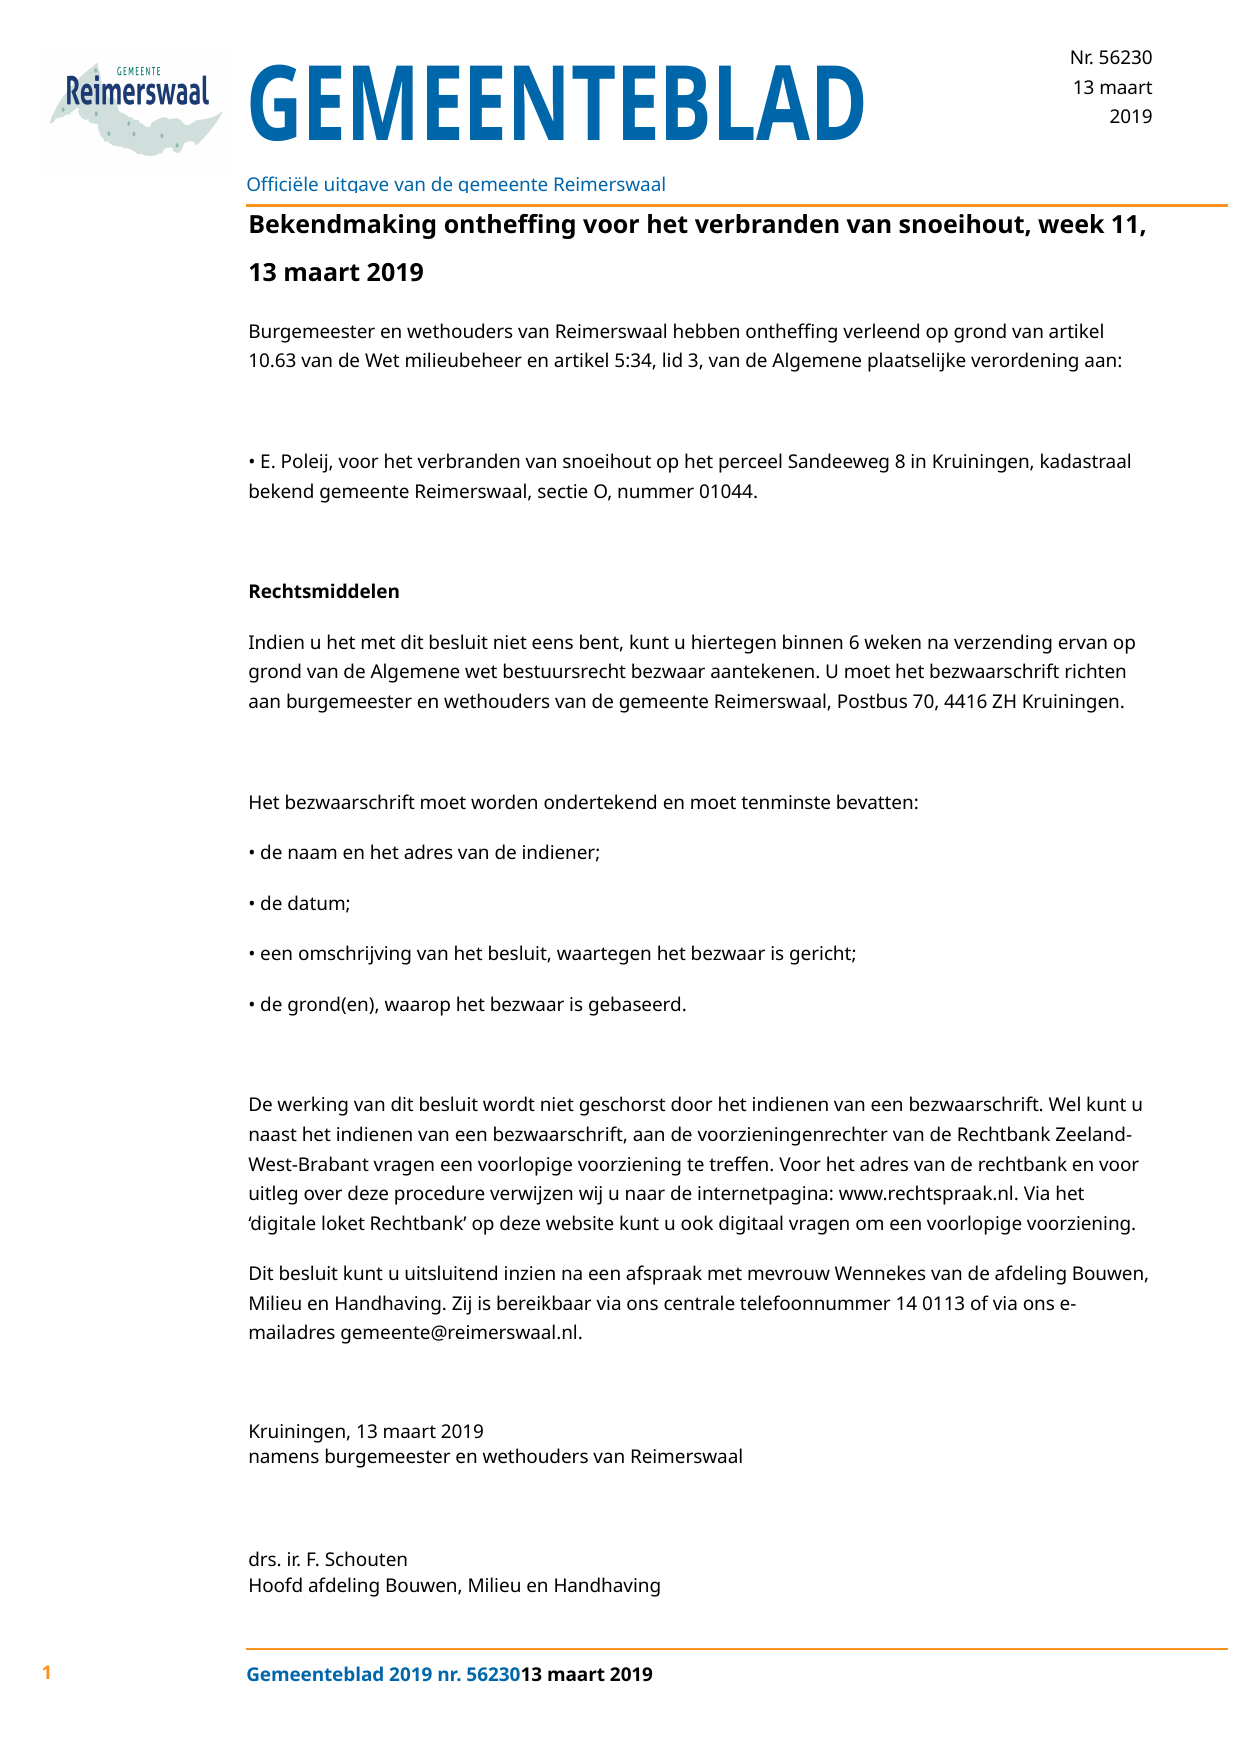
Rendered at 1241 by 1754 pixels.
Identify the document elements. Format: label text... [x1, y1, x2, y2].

text • de datum; [248, 890, 1152, 916]
text drs. ir. F. Schouten [248, 1546, 1152, 1572]
text De werking van dit besluit wordt niet geschorst door het indienen van een bezwaarschrift. Wel kunt u naast het indienen van een bezwaarschrift, aan de voorzieningenrechter van de Rechtbank Zeeland-West-Brabant vragen een voorlopige voorziening te treffen. Voor het adres van de rechtbank en voor uitleg over deze procedure verwijzen wij u naar de internetpagina: www.rechtspraak.nl. Via het ‘digitale loket Rechtbank’ op deze website kunt u ook digitaal vragen om een voorlopige voorziening. [248, 1092, 1152, 1236]
text Kruiningen, 13 maart 2019 [248, 1418, 1152, 1443]
text • de grond(en), waarop het bezwaar is gebaseerd. [248, 991, 1152, 1017]
text • een omschrijving van het besluit, waartegen het bezwaar is gericht; [248, 940, 1152, 966]
text Indien u het met dit besluit niet eens bent, kunt u hiertegen binnen 6 weken na verzending ervan op grond van de Algemene wet bestuursrecht bezwaar aantekenen. U moet het bezwaarschrift richten aan burgemeester en wethouders van de gemeente Reimerswaal, Postbus 70, 4416 ZH Kruiningen. [248, 629, 1152, 714]
text Rechtsmiddelen [248, 579, 1152, 604]
text namens burgemeester en wethouders van Reimerswaal [248, 1443, 1152, 1469]
text Hoofd afdeling Bouwen, Milieu en Handhaving [248, 1572, 1152, 1598]
text Het bezwaarschrift moet worden ondertekend en moet tenminste bevatten: [248, 789, 1152, 815]
text Bekendmaking ontheffing voor het verbranden van snoeihout, week 11, 13 maart 2019 [248, 207, 1152, 288]
text • E. Poleij, voor het verbranden van snoeihout op het perceel Sandeeweg 8 in Kruiningen, kadastraal bekend gemeente Reimerswaal, sectie O, nummer 01044. [248, 448, 1152, 504]
text Burgemeester en wethouders van Reimerswaal hebben ontheffing verleend op grond van artikel 10.63 van de Wet milieubeheer en artikel 5:34, lid 3, van de Algemene plaatselijke verordening aan: [248, 318, 1152, 373]
text • de naam en het adres van de indiener; [248, 839, 1152, 865]
text Dit besluit kunt u uitsluitend inzien na een afspraak met mevrouw Wennekes van de afdeling Bouwen, Milieu en Handhaving. Zij is bereikbaar via ons centrale telefoonnummer 14 0113 of via ons e-mailadres gemeente@reimerswaal.nl. [248, 1260, 1152, 1345]
picture [41, 47, 231, 172]
